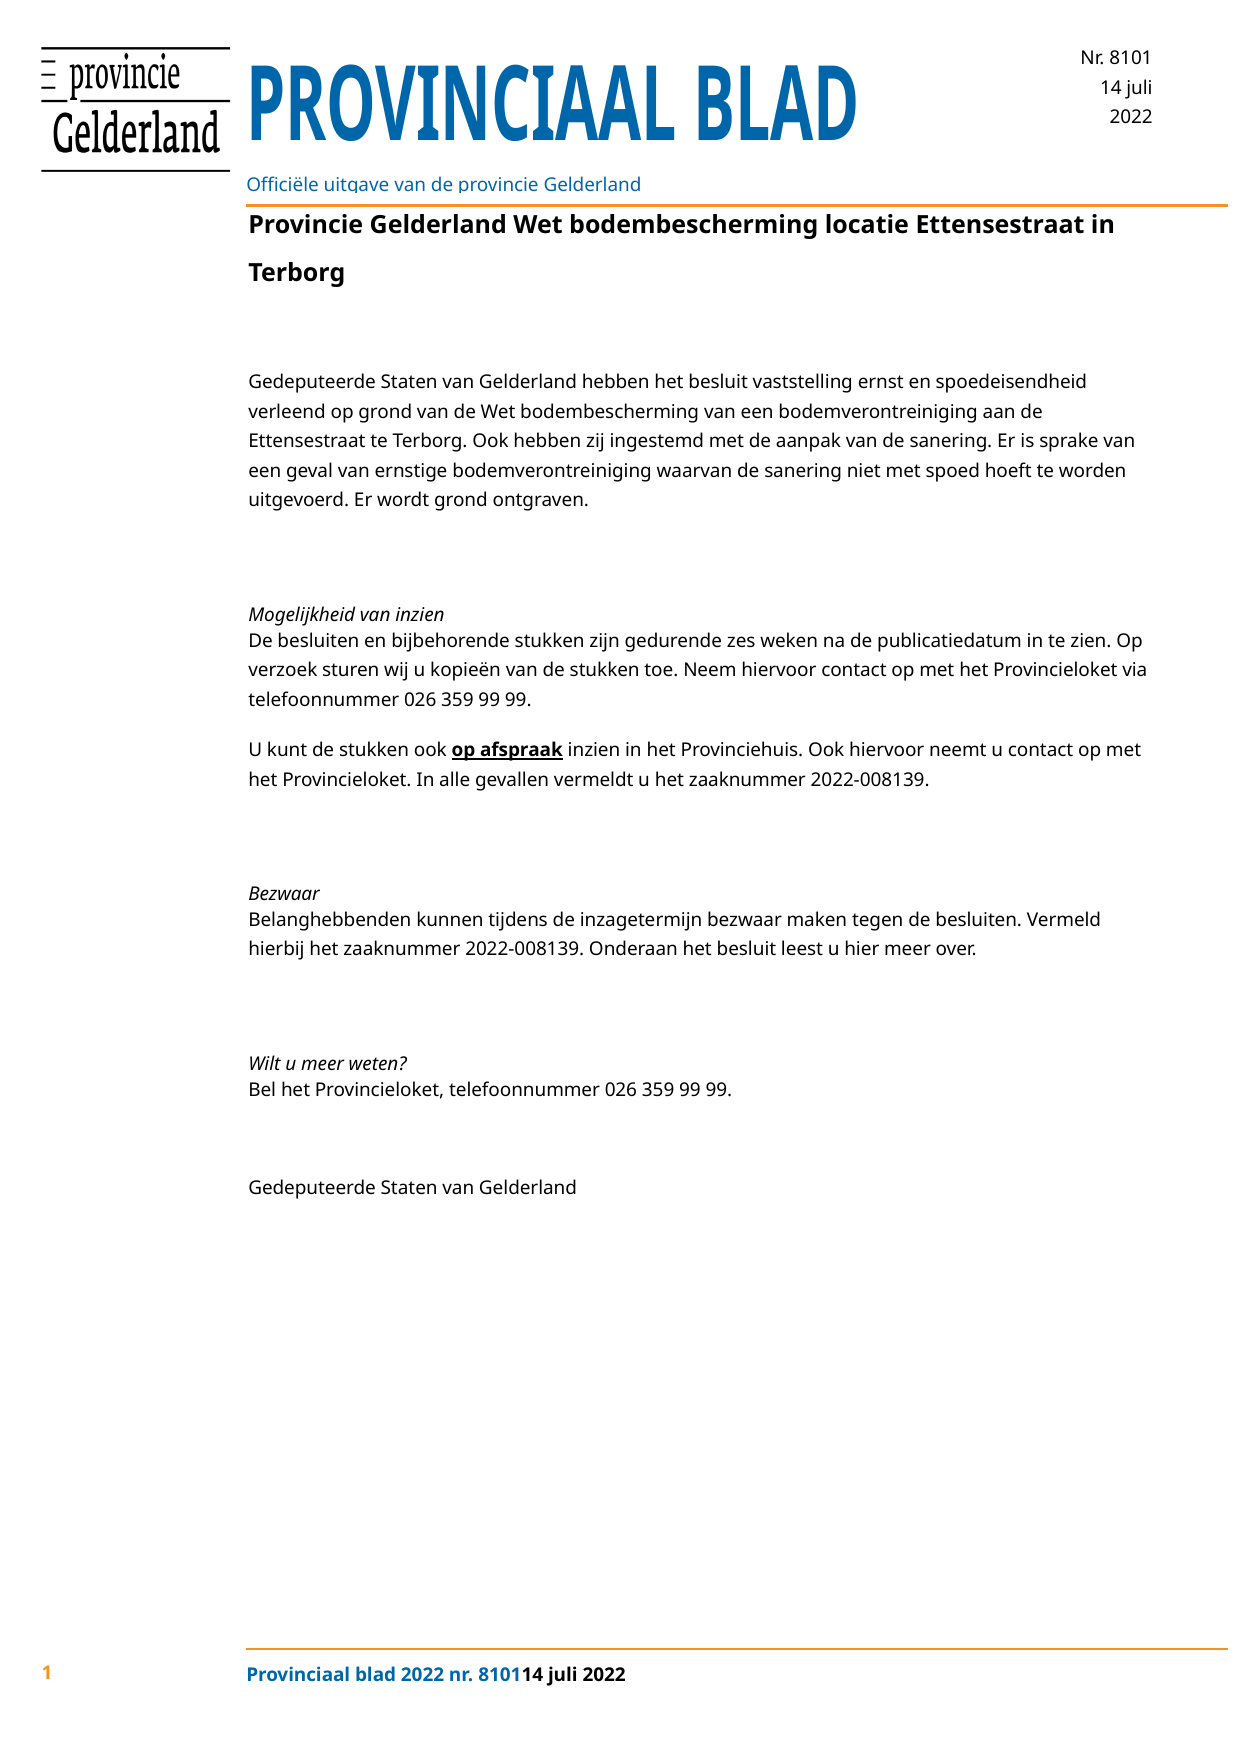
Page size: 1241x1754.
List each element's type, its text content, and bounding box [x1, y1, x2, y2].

text De besluiten en bijbehorende stukken zijn gedurende zes weken na de publicatiedatum in te zien. Op verzoek sturen wij u kopieën van de stukken toe. Neem hiervoor contact op met het Provincieloket via telefoonnummer 026 359 99 99. [248, 627, 1152, 712]
text Gedeputeerde Staten van Gelderland hebben het besluit vaststelling ernst en spoedeisendheid verleend op grond van de Wet bodembescherming van een bodemverontreiniging aan de Ettensestraat te Terborg. Ook hebben zij ingestemd met de aanpak van de sanering. Er is sprake van een geval van ernstige bodemverontreiniging waarvan de sanering niet met spoed hoeft te worden uitgevoerd. Er wordt grond ontgraven. [248, 368, 1152, 512]
text Mogelijkheid van inzien [248, 601, 1152, 627]
text Provincie Gelderland Wet bodembescherming locatie Ettensestraat in Terborg [248, 207, 1152, 288]
text Belanghebbenden kunnen tijdens de inzagetermijn bezwaar maken tegen de besluiten. Vermeld hierbij het zaaknummer 2022-008139. Onderaan het besluit leest u hier meer over. [248, 906, 1152, 961]
picture [41, 47, 231, 172]
text U kunt de stukken ook op afspraak inzien in het Provinciehuis. Ook hiervoor neemt u contact op met het Provincieloket. In alle gevallen vermeldt u het zaaknummer 2022-008139. [248, 736, 1152, 792]
text Gedeputeerde Staten van Gelderland [248, 1174, 1152, 1200]
text Bel het Provincieloket, telefoonnummer 026 359 99 99. [248, 1076, 1152, 1101]
text Bezwaar [248, 880, 1152, 906]
text Wilt u meer weten? [248, 1050, 1152, 1076]
